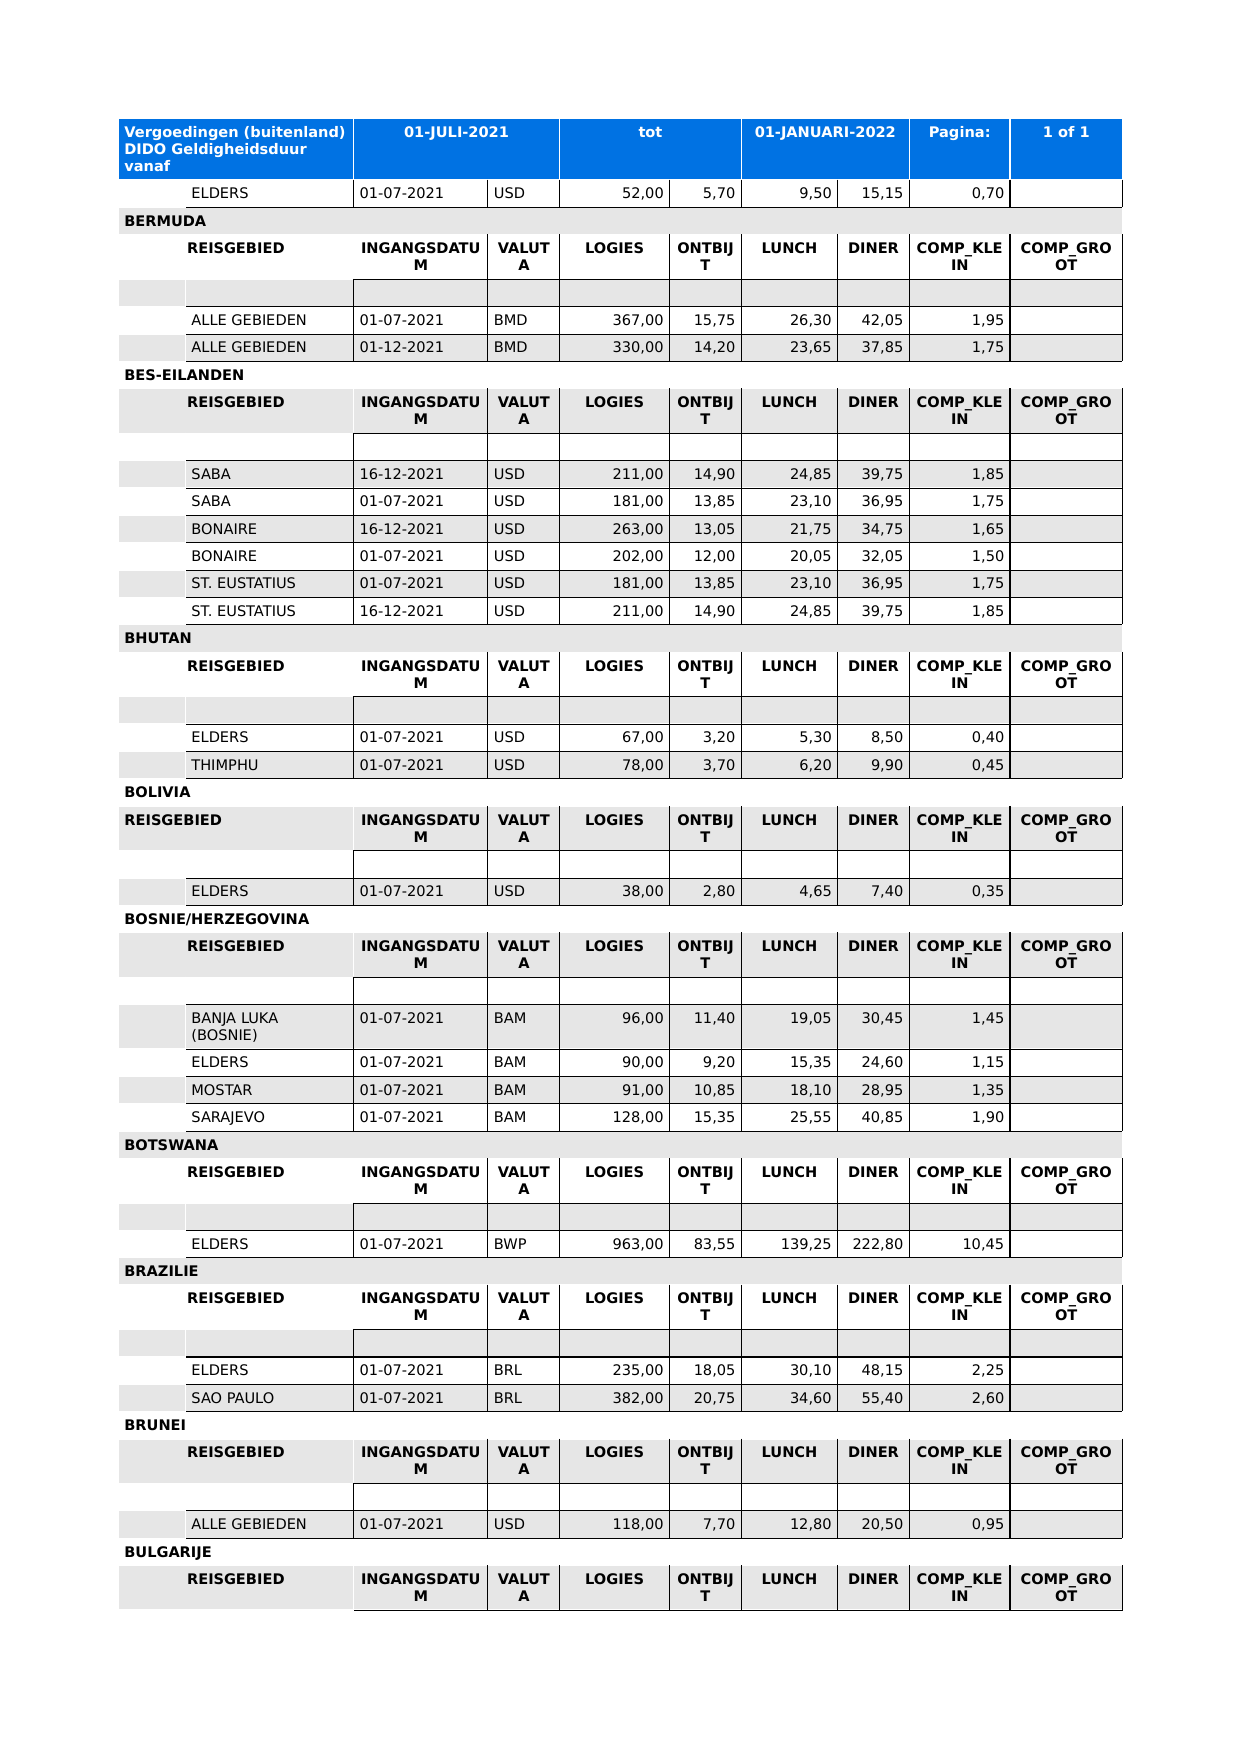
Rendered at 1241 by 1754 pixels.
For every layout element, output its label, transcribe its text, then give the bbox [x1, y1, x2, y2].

table_cell 15,35 [742, 1050, 837, 1076]
table_header Vergoedingen (buitenland) DIDO Geldigheidsduur vanaf [119, 119, 353, 179]
table_cell [119, 1050, 185, 1076]
table_cell [838, 851, 909, 877]
table_cell VALUTA [488, 807, 559, 850]
table_cell 14,90 [670, 461, 741, 487]
table_cell VALUTA [488, 235, 559, 279]
table_cell BAM [488, 1104, 559, 1131]
table_cell [742, 434, 837, 460]
table_cell 52,00 [560, 181, 669, 207]
table_cell [186, 1204, 353, 1230]
table_cell 139,25 [742, 1231, 837, 1257]
table_cell [910, 1484, 1009, 1510]
table_cell LOGIES [560, 807, 669, 850]
table_cell INGANGSDATUM [354, 933, 487, 977]
table_cell DINER [838, 1159, 909, 1202]
table_cell 330,00 [560, 335, 669, 361]
table_cell BES-EILANDEN [119, 362, 1122, 388]
table_cell BAM [488, 1077, 559, 1103]
table_cell 18,05 [670, 1358, 741, 1384]
table_cell [119, 697, 185, 723]
table_cell 3,20 [670, 725, 741, 751]
table_cell 14,90 [670, 598, 741, 624]
table_cell [838, 1484, 909, 1510]
table_cell [1011, 725, 1122, 751]
table_cell [488, 978, 559, 1004]
table_cell [1011, 978, 1122, 1004]
table_cell COMP_GROOT [1011, 1440, 1122, 1483]
table_cell 01-07-2021 [354, 543, 487, 569]
table_cell COMP_KLEIN [910, 1286, 1009, 1329]
table_cell [560, 280, 669, 306]
table_cell 15,75 [670, 307, 741, 333]
table_cell [488, 1204, 559, 1230]
table_cell [742, 978, 837, 1004]
table_cell [1011, 181, 1122, 207]
table_cell [670, 1484, 741, 1510]
table_cell [910, 1204, 1009, 1230]
table_cell ALLE GEBIEDEN [186, 307, 353, 333]
table_cell [670, 851, 741, 877]
table_cell LUNCH [742, 1440, 837, 1483]
table_cell LOGIES [560, 235, 669, 279]
table_cell 01-07-2021 [354, 1511, 487, 1538]
table_cell [1011, 280, 1122, 306]
table_cell LUNCH [742, 1566, 837, 1609]
table_cell [354, 434, 487, 460]
table_cell ONTBIJT [670, 653, 741, 696]
table_cell 963,00 [560, 1231, 669, 1257]
table_cell 83,55 [670, 1231, 741, 1257]
table_cell 0,45 [910, 752, 1009, 778]
table_cell 1,85 [910, 598, 1009, 624]
table_cell ONTBIJT [670, 1566, 741, 1609]
table_cell BONAIRE [186, 543, 353, 569]
table_cell 55,40 [838, 1385, 909, 1411]
table_cell VALUTA [488, 1440, 559, 1483]
table_cell 2,60 [910, 1385, 1009, 1411]
table_cell 1,75 [910, 571, 1009, 597]
table_cell COMP_GROOT [1011, 389, 1122, 433]
table_cell BMD [488, 335, 559, 361]
table_cell 01-07-2021 [354, 1005, 487, 1048]
table_cell 15,35 [670, 1104, 741, 1131]
table_cell LUNCH [742, 1159, 837, 1202]
table_cell [119, 489, 185, 515]
table_cell [910, 434, 1009, 460]
table_cell 12,80 [742, 1511, 837, 1538]
table_cell 1,65 [910, 516, 1009, 542]
table_cell ST. EUSTATIUS [186, 598, 353, 624]
table_cell COMP_GROOT [1011, 235, 1122, 279]
table_cell 1,15 [910, 1050, 1009, 1076]
table_cell [1011, 1104, 1122, 1131]
table_cell 01-07-2021 [354, 1358, 487, 1384]
table_cell [838, 280, 909, 306]
table_cell ONTBIJT [670, 933, 741, 977]
table_cell [1011, 1358, 1122, 1384]
table_cell VALUTA [488, 389, 559, 433]
table_cell ONTBIJT [670, 1159, 741, 1202]
table_cell [119, 1511, 185, 1538]
table_cell REISGEBIED [119, 653, 353, 696]
table_cell 24,85 [742, 598, 837, 624]
table_cell LUNCH [742, 389, 837, 433]
table_cell SAO PAULO [186, 1385, 353, 1411]
table_cell 39,75 [838, 598, 909, 624]
table_cell [1011, 307, 1122, 333]
table_cell 01-07-2021 [354, 752, 487, 778]
table_cell 367,00 [560, 307, 669, 333]
table_cell [354, 1330, 487, 1356]
table_cell ELDERS [186, 879, 353, 905]
table_cell [1011, 1005, 1122, 1048]
table_cell ONTBIJT [670, 389, 741, 433]
table_cell [354, 1484, 487, 1510]
table_cell 01-07-2021 [354, 181, 487, 207]
table_cell [119, 879, 185, 905]
table_cell [910, 697, 1009, 723]
table_cell COMP_KLEIN [910, 653, 1009, 696]
table_cell [1011, 1385, 1122, 1411]
table_cell 128,00 [560, 1104, 669, 1131]
table_cell 01-07-2021 [354, 725, 487, 751]
table_cell 32,05 [838, 543, 909, 569]
table_cell [670, 1204, 741, 1230]
table_cell [742, 851, 837, 877]
table_cell 01-07-2021 [354, 571, 487, 597]
table_cell DINER [838, 933, 909, 977]
table_header Pagina: [910, 119, 1009, 179]
table_cell 96,00 [560, 1005, 669, 1048]
table_cell 202,00 [560, 543, 669, 569]
table_cell [119, 851, 185, 877]
table_cell LOGIES [560, 1286, 669, 1329]
table_cell [1011, 461, 1122, 487]
table_cell ALLE GEBIEDEN [186, 1511, 353, 1538]
table_cell 13,05 [670, 516, 741, 542]
table_cell [838, 1330, 909, 1356]
table_cell DINER [838, 1566, 909, 1609]
table_cell BULGARIJE [119, 1539, 1122, 1565]
table_cell REISGEBIED [119, 807, 353, 850]
table_cell 2,25 [910, 1358, 1009, 1384]
table_cell COMP_KLEIN [910, 1159, 1009, 1202]
table_cell [670, 697, 741, 723]
table_cell 21,75 [742, 516, 837, 542]
table_cell [119, 1330, 185, 1356]
table_cell [560, 697, 669, 723]
table_cell USD [488, 879, 559, 905]
table_cell [119, 1358, 185, 1384]
table_cell 30,45 [838, 1005, 909, 1048]
table_cell DINER [838, 235, 909, 279]
table_cell USD [488, 725, 559, 751]
table_cell 90,00 [560, 1050, 669, 1076]
table_cell [488, 1484, 559, 1510]
table_cell BONAIRE [186, 516, 353, 542]
table_cell [119, 571, 185, 597]
table_cell COMP_GROOT [1011, 807, 1122, 850]
table_cell [1011, 335, 1122, 361]
table_cell BOTSWANA [119, 1132, 1122, 1158]
table_cell [742, 1330, 837, 1356]
table_cell 37,85 [838, 335, 909, 361]
table_cell INGANGSDATUM [354, 1159, 487, 1202]
table_cell 40,85 [838, 1104, 909, 1131]
table_cell USD [488, 1511, 559, 1538]
table_cell 181,00 [560, 571, 669, 597]
table_cell [742, 697, 837, 723]
table_cell MOSTAR [186, 1077, 353, 1103]
table_cell USD [488, 598, 559, 624]
table_cell [488, 1330, 559, 1356]
table_cell [560, 1204, 669, 1230]
table_cell [186, 1484, 353, 1510]
table_cell 01-07-2021 [354, 489, 487, 515]
table_cell [488, 280, 559, 306]
table_cell USD [488, 489, 559, 515]
table_cell 4,65 [742, 879, 837, 905]
table_cell [1011, 1077, 1122, 1103]
table_cell 1,35 [910, 1077, 1009, 1103]
table_cell VALUTA [488, 1566, 559, 1609]
table_cell [354, 978, 487, 1004]
table_cell [1011, 752, 1122, 778]
table_cell [560, 851, 669, 877]
table_cell VALUTA [488, 933, 559, 977]
table_cell 1,45 [910, 1005, 1009, 1048]
table_cell BERMUDA [119, 208, 1122, 234]
table_cell [186, 978, 353, 1004]
table_cell 10,85 [670, 1077, 741, 1103]
table_cell ELDERS [186, 1358, 353, 1384]
table_cell 18,10 [742, 1077, 837, 1103]
table_cell [354, 697, 487, 723]
table_cell 0,95 [910, 1511, 1009, 1538]
table_cell DINER [838, 1440, 909, 1483]
table_cell 1,75 [910, 489, 1009, 515]
table_cell [119, 461, 185, 487]
table_cell 11,40 [670, 1005, 741, 1048]
table_cell [910, 851, 1009, 877]
table_cell LOGIES [560, 1159, 669, 1202]
table_cell 91,00 [560, 1077, 669, 1103]
table_cell 23,65 [742, 335, 837, 361]
table_cell BRL [488, 1385, 559, 1411]
table_cell 7,40 [838, 879, 909, 905]
table_cell [119, 1104, 185, 1131]
table_cell [119, 1231, 185, 1257]
table_cell [186, 1330, 353, 1356]
table_cell [1011, 571, 1122, 597]
table_cell [838, 434, 909, 460]
table_cell ONTBIJT [670, 1286, 741, 1329]
table_cell 5,70 [670, 181, 741, 207]
table_cell 15,15 [838, 181, 909, 207]
table_cell [186, 851, 353, 877]
table_header 1 of 1 [1011, 119, 1122, 179]
table_cell 13,85 [670, 489, 741, 515]
table_cell 1,75 [910, 335, 1009, 361]
table_cell 25,55 [742, 1104, 837, 1131]
table_cell 20,50 [838, 1511, 909, 1538]
table_cell [1011, 1484, 1122, 1510]
table_cell DINER [838, 807, 909, 850]
table_cell REISGEBIED [119, 1159, 353, 1202]
table_cell 24,85 [742, 461, 837, 487]
table_cell 01-07-2021 [354, 1077, 487, 1103]
table_cell 67,00 [560, 725, 669, 751]
table_cell COMP_GROOT [1011, 933, 1122, 977]
table_cell COMP_GROOT [1011, 1566, 1122, 1609]
table_cell [560, 1484, 669, 1510]
table_cell [742, 1204, 837, 1230]
table_cell LOGIES [560, 933, 669, 977]
table_cell BRUNEI [119, 1412, 1122, 1438]
table_cell [119, 1385, 185, 1411]
table_cell VALUTA [488, 653, 559, 696]
table_cell SABA [186, 461, 353, 487]
table_cell ELDERS [186, 181, 353, 207]
table_cell LUNCH [742, 653, 837, 696]
table_cell [488, 434, 559, 460]
table_cell 16-12-2021 [354, 516, 487, 542]
table_cell 13,85 [670, 571, 741, 597]
table_cell [560, 978, 669, 1004]
table_cell 211,00 [560, 598, 669, 624]
table_cell 118,00 [560, 1511, 669, 1538]
table_cell [560, 1330, 669, 1356]
table_cell 38,00 [560, 879, 669, 905]
table_cell [186, 434, 353, 460]
table_cell 1,50 [910, 543, 1009, 569]
table_cell [670, 978, 741, 1004]
table_cell 211,00 [560, 461, 669, 487]
table_cell 9,20 [670, 1050, 741, 1076]
table_cell 34,75 [838, 516, 909, 542]
table_cell ONTBIJT [670, 1440, 741, 1483]
table_cell [119, 434, 185, 460]
table_cell 181,00 [560, 489, 669, 515]
table_cell 39,75 [838, 461, 909, 487]
table_cell [119, 752, 185, 778]
table_cell 01-07-2021 [354, 307, 487, 333]
table_cell 0,70 [910, 181, 1009, 207]
table_cell DINER [838, 389, 909, 433]
table_cell 36,95 [838, 489, 909, 515]
table_cell 01-12-2021 [354, 335, 487, 361]
table_cell 7,70 [670, 1511, 741, 1538]
table_cell [119, 335, 185, 361]
table_cell 01-07-2021 [354, 1104, 487, 1131]
table_cell LUNCH [742, 235, 837, 279]
table_cell LUNCH [742, 1286, 837, 1329]
table_cell REISGEBIED [119, 1566, 353, 1609]
table_cell LOGIES [560, 389, 669, 433]
table_cell [119, 1005, 185, 1048]
table_cell 2,80 [670, 879, 741, 905]
table_cell REISGEBIED [119, 235, 353, 279]
table_cell THIMPHU [186, 752, 353, 778]
table_cell [186, 280, 353, 306]
table_cell INGANGSDATUM [354, 653, 487, 696]
table_cell BRAZILIE [119, 1258, 1122, 1284]
table_cell [1011, 1050, 1122, 1076]
table_cell [119, 598, 185, 624]
table_cell 14,20 [670, 335, 741, 361]
table_cell SABA [186, 489, 353, 515]
table_cell COMP_KLEIN [910, 235, 1009, 279]
table_cell BANJA LUKA (BOSNIE) [186, 1005, 353, 1048]
table_cell BOSNIE/HERZEGOVINA [119, 906, 1122, 932]
table_cell ELDERS [186, 1231, 353, 1257]
table_cell 28,95 [838, 1077, 909, 1103]
table_cell COMP_KLEIN [910, 1440, 1009, 1483]
table_cell 16-12-2021 [354, 461, 487, 487]
table_cell BHUTAN [119, 625, 1122, 652]
table_cell DINER [838, 1286, 909, 1329]
table_cell 16-12-2021 [354, 598, 487, 624]
table_cell [1011, 598, 1122, 624]
table_cell 42,05 [838, 307, 909, 333]
table_cell [670, 280, 741, 306]
table_cell USD [488, 461, 559, 487]
table_cell [1011, 489, 1122, 515]
table_cell 1,95 [910, 307, 1009, 333]
table_cell 10,45 [910, 1231, 1009, 1257]
table_cell [1011, 851, 1122, 877]
table_cell BMD [488, 307, 559, 333]
table_cell COMP_KLEIN [910, 807, 1009, 850]
table_cell USD [488, 516, 559, 542]
table_cell 20,05 [742, 543, 837, 569]
table_cell BRL [488, 1358, 559, 1384]
table_cell VALUTA [488, 1159, 559, 1202]
table_cell [119, 181, 185, 207]
table_cell INGANGSDATUM [354, 1566, 487, 1609]
table_cell [119, 1204, 185, 1230]
table_cell [910, 978, 1009, 1004]
table_cell [119, 280, 185, 306]
table_cell REISGEBIED [119, 1286, 353, 1329]
table_cell [1011, 543, 1122, 569]
table_cell [119, 1077, 185, 1103]
table_cell 78,00 [560, 752, 669, 778]
table_cell 9,90 [838, 752, 909, 778]
table_cell [354, 280, 487, 306]
table_cell [670, 1330, 741, 1356]
table_cell 01-07-2021 [354, 1385, 487, 1411]
table_cell 01-07-2021 [354, 1231, 487, 1257]
table_cell [354, 1204, 487, 1230]
table_cell 48,15 [838, 1358, 909, 1384]
table_cell [186, 697, 353, 723]
table_cell [354, 851, 487, 877]
table_cell [119, 307, 185, 333]
table_cell 24,60 [838, 1050, 909, 1076]
table_cell LOGIES [560, 653, 669, 696]
table_cell [488, 851, 559, 877]
table_cell 19,05 [742, 1005, 837, 1048]
table_cell LOGIES [560, 1440, 669, 1483]
table_cell 23,10 [742, 571, 837, 597]
table_cell ONTBIJT [670, 807, 741, 850]
table_cell SARAJEVO [186, 1104, 353, 1131]
table_cell REISGEBIED [119, 1440, 353, 1483]
table_cell INGANGSDATUM [354, 1286, 487, 1329]
table_cell INGANGSDATUM [354, 807, 487, 850]
table_cell 01-07-2021 [354, 879, 487, 905]
table_cell [1011, 1231, 1122, 1257]
table_cell REISGEBIED [119, 389, 353, 433]
table_cell 235,00 [560, 1358, 669, 1384]
table_cell ONTBIJT [670, 235, 741, 279]
table_cell USD [488, 543, 559, 569]
table_cell 222,80 [838, 1231, 909, 1257]
table_cell INGANGSDATUM [354, 235, 487, 279]
table_cell [910, 1330, 1009, 1356]
table_cell 8,50 [838, 725, 909, 751]
table_cell BOLIVIA [119, 779, 1122, 806]
table_cell [1011, 879, 1122, 905]
table_cell [838, 978, 909, 1004]
table_cell 34,60 [742, 1385, 837, 1411]
table_cell BWP [488, 1231, 559, 1257]
table_cell [119, 516, 185, 542]
table_cell COMP_GROOT [1011, 1286, 1122, 1329]
table_cell 1,85 [910, 461, 1009, 487]
table_cell COMP_GROOT [1011, 653, 1122, 696]
table_cell ELDERS [186, 725, 353, 751]
table_cell LUNCH [742, 807, 837, 850]
table_cell USD [488, 181, 559, 207]
table_cell [910, 280, 1009, 306]
table_cell 1,90 [910, 1104, 1009, 1131]
table_cell INGANGSDATUM [354, 389, 487, 433]
table_cell 36,95 [838, 571, 909, 597]
table_cell [670, 434, 741, 460]
table_cell [838, 697, 909, 723]
table_cell LUNCH [742, 933, 837, 977]
table_cell VALUTA [488, 1286, 559, 1329]
table_header tot [560, 119, 741, 179]
table_cell USD [488, 752, 559, 778]
table_cell COMP_GROOT [1011, 1159, 1122, 1202]
table_cell USD [488, 571, 559, 597]
table_cell 9,50 [742, 181, 837, 207]
table_cell BAM [488, 1005, 559, 1048]
table_cell ELDERS [186, 1050, 353, 1076]
table_cell 0,35 [910, 879, 1009, 905]
table_cell INGANGSDATUM [354, 1440, 487, 1483]
table_cell 12,00 [670, 543, 741, 569]
table_cell [1011, 697, 1122, 723]
table_cell [488, 697, 559, 723]
table_cell 20,75 [670, 1385, 741, 1411]
table_cell [560, 434, 669, 460]
table_cell COMP_KLEIN [910, 933, 1009, 977]
table_cell [1011, 1330, 1122, 1356]
table_cell [1011, 434, 1122, 460]
table_cell [1011, 516, 1122, 542]
table_cell [119, 1484, 185, 1510]
table_cell COMP_KLEIN [910, 1566, 1009, 1609]
table_cell DINER [838, 653, 909, 696]
table_cell [119, 725, 185, 751]
table_cell 6,20 [742, 752, 837, 778]
table_cell [1011, 1204, 1122, 1230]
table_header 01-JANUARI-2022 [742, 119, 909, 179]
table_cell BAM [488, 1050, 559, 1076]
table_cell 382,00 [560, 1385, 669, 1411]
table_cell 3,70 [670, 752, 741, 778]
table_cell [742, 280, 837, 306]
table_cell REISGEBIED [119, 933, 353, 977]
table_cell LOGIES [560, 1566, 669, 1609]
table_cell [119, 978, 185, 1004]
table_cell 30,10 [742, 1358, 837, 1384]
table_cell [1011, 1511, 1122, 1538]
table_cell ST. EUSTATIUS [186, 571, 353, 597]
table_cell 01-07-2021 [354, 1050, 487, 1076]
table_cell [838, 1204, 909, 1230]
table_cell 5,30 [742, 725, 837, 751]
table_cell 0,40 [910, 725, 1009, 751]
table_cell COMP_KLEIN [910, 389, 1009, 433]
table_cell 263,00 [560, 516, 669, 542]
table_cell 23,10 [742, 489, 837, 515]
table_cell [742, 1484, 837, 1510]
table_header 01-JULI-2021 [354, 119, 559, 179]
table_cell ALLE GEBIEDEN [186, 335, 353, 361]
table_cell [119, 543, 185, 569]
table_cell 26,30 [742, 307, 837, 333]
